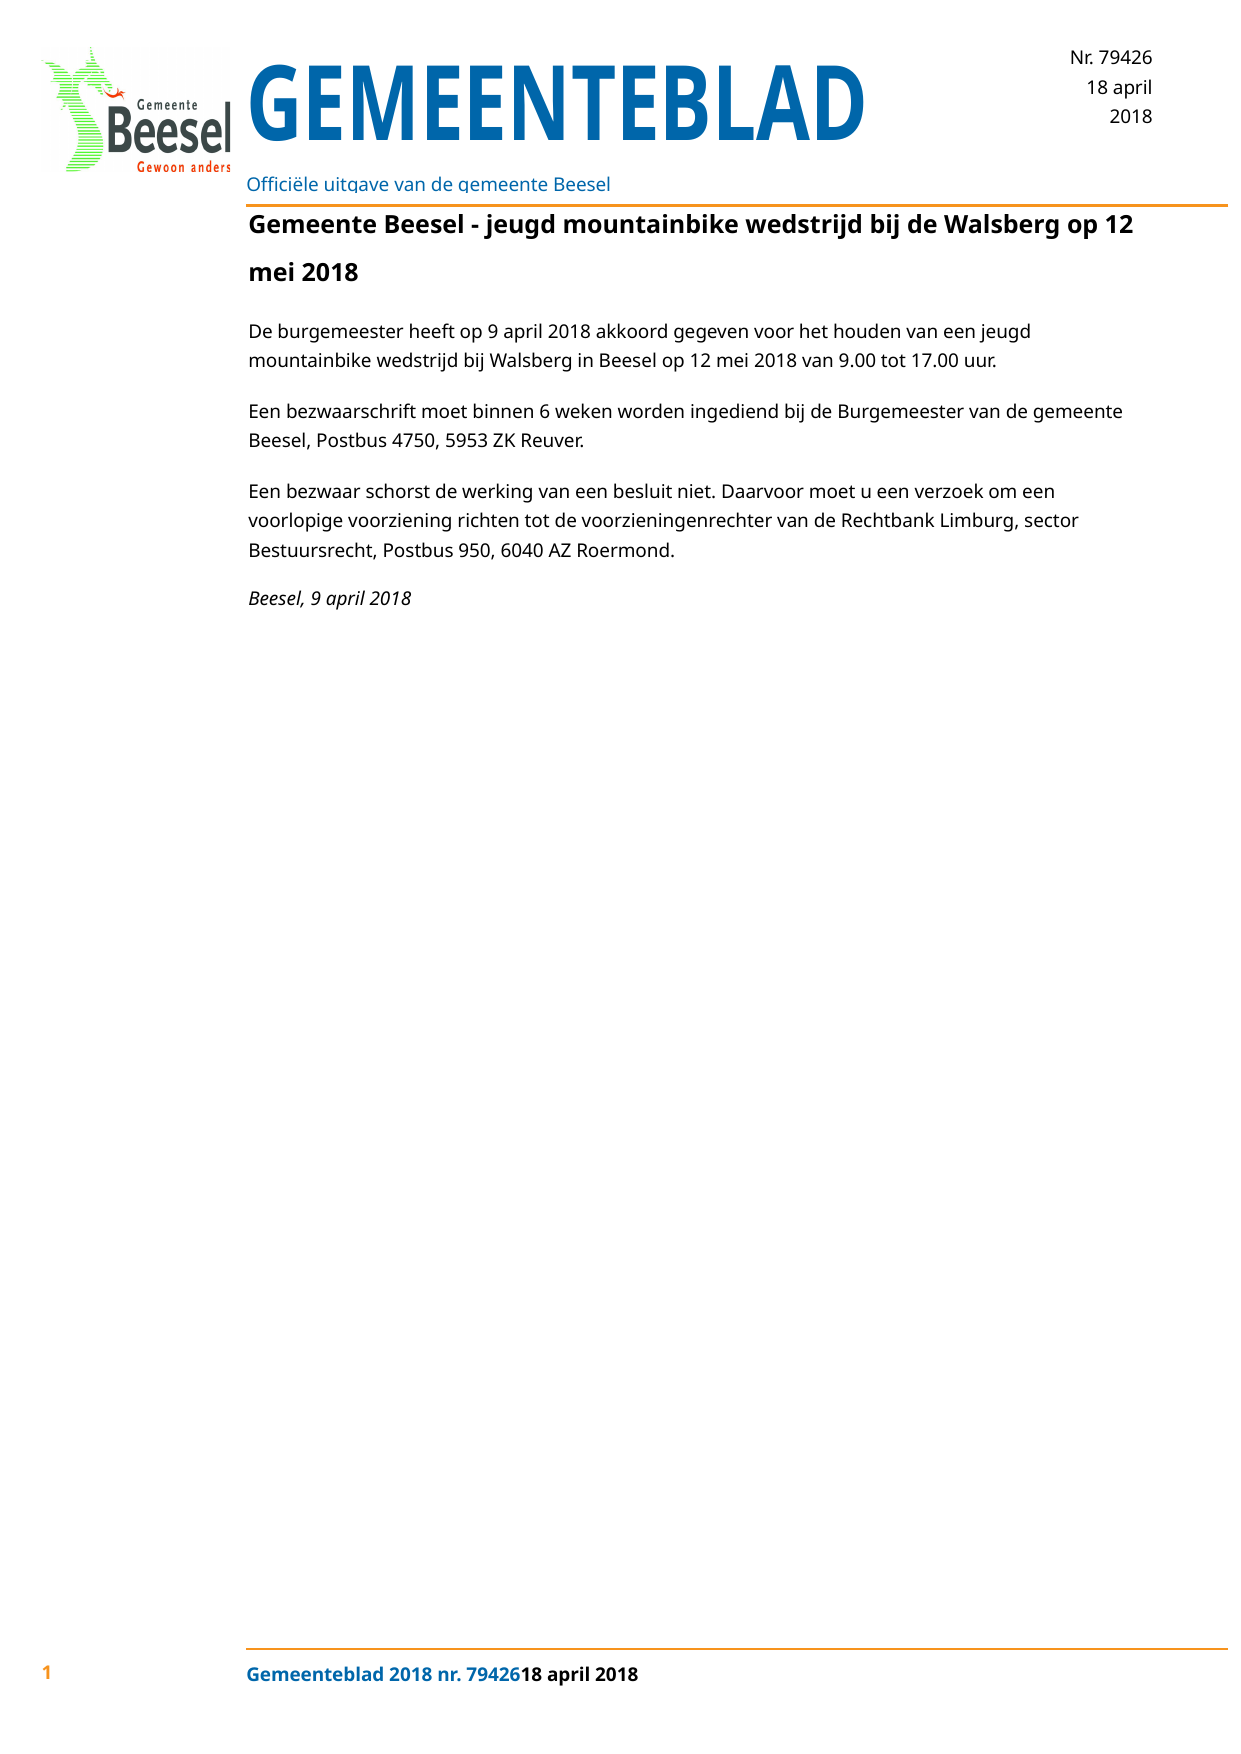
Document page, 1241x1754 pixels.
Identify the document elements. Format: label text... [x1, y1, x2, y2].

text Een bezwaar schorst de werking van een besluit niet. Daarvoor moet u een verzoek om een voorlopige voorziening richten tot de voorzieningenrechter van de Rechtbank Limburg, sector Bestuursrecht, Postbus 950, 6040 AZ Roermond. [248, 478, 1152, 563]
text Beesel, 9 april 2018 [248, 585, 1152, 611]
text Gemeente Beesel - jeugd mountainbike wedstrijd bij de Walsberg op 12 mei 2018 [248, 207, 1152, 288]
text Een bezwaarschrift moet binnen 6 weken worden ingediend bij de Burgemeester van de gemeente Beesel, Postbus 4750, 5953 ZK Reuver. [248, 398, 1152, 453]
text De burgemeester heeft op 9 april 2018 akkoord gegeven voor het houden van een jeugd mountainbike wedstrijd bij Walsberg in Beesel op 12 mei 2018 van 9.00 tot 17.00 uur. [248, 318, 1152, 373]
picture [41, 47, 231, 172]
